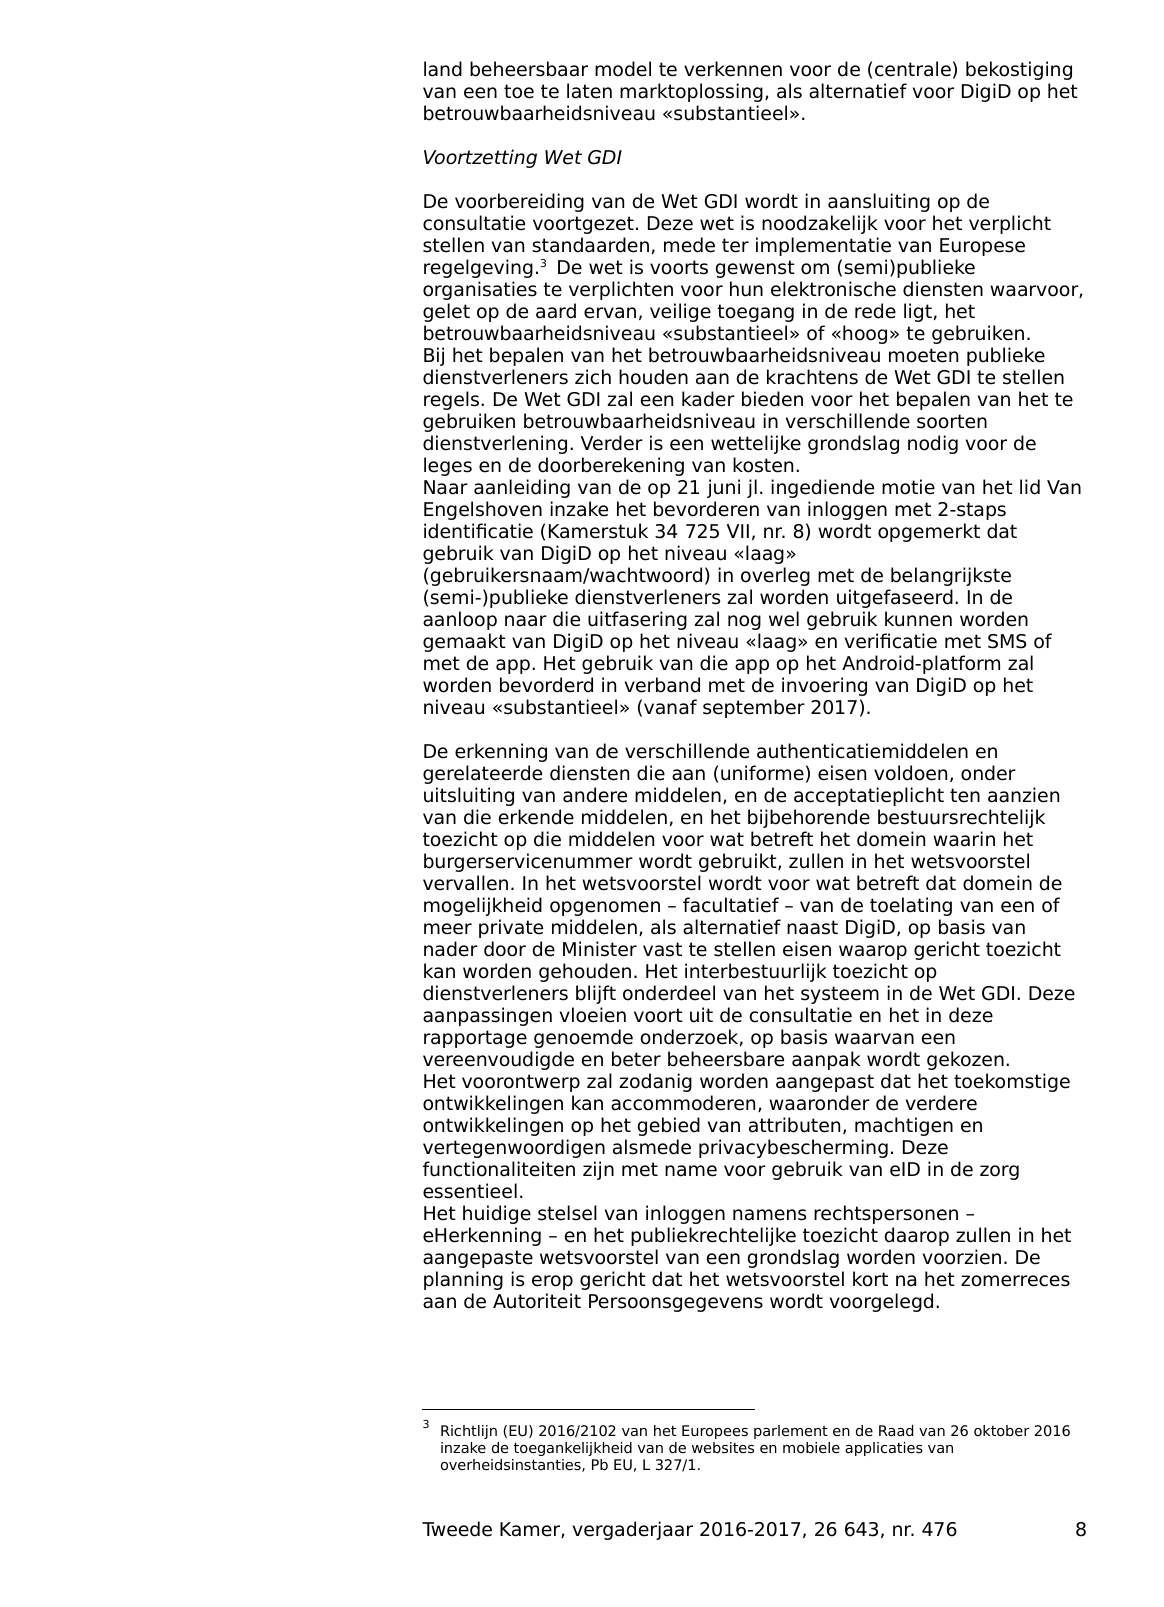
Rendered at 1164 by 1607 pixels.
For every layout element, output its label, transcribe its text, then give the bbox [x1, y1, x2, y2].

text De erkenning van de verschillende authenticatiemiddelen en gerelateerde diensten die aan (uniforme) eisen voldoen, onder uitsluiting van andere middelen, en de acceptatieplicht ten aanzien van die erkende middelen, en het bijbehorende bestuursrechtelijk toezicht op die middelen voor wat betreft het domein waarin het burgerservicenummer wordt gebruikt, zullen in het wetsvoorstel vervallen. In het wetsvoorstel wordt voor wat betreft dat domein de mogelijkheid opgenomen – facultatief – van de toelating van een of meer private middelen, als alternatief naast DigiD, op basis van nader door de Minister vast te stellen eisen waarop gericht toezicht kan worden gehouden. Het interbestuurlijk toezicht op dienstverleners blijft onderdeel van het systeem in de Wet GDI. Deze aanpassingen vloeien voort uit de consultatie en het in deze rapportage genoemde onderzoek, op basis waarvan een vereenvoudigde en beter beheersbare aanpak wordt gekozen. [422, 741, 1087, 1071]
subtitle Voortzetting Wet GDI [422, 147, 1087, 169]
text Het voorontwerp zal zodanig worden aangepast dat het toekomstige ontwikkelingen kan accommoderen, waaronder de verdere ontwikkelingen op het gebied van attributen, machtigen en vertegenwoordigen alsmede privacybescherming. Deze functionaliteiten zijn met name voor gebruik van eID in de zorg essentieel. [422, 1071, 1087, 1203]
text land beheersbaar model te verkennen voor de (centrale) bekostiging van een toe te laten marktoplossing, als alternatief voor DigiD op het betrouwbaarheidsniveau «substantieel». [422, 59, 1087, 125]
text Het huidige stelsel van inloggen namens rechtspersonen – eHerkenning – en het publiekrechtelijke toezicht daarop zullen in het aangepaste wetsvoorstel van een grondslag worden voorzien. De planning is erop gericht dat het wetsvoorstel kort na het zomerreces aan de Autoriteit Persoonsgegevens wordt voorgelegd. [422, 1203, 1087, 1312]
text Richtlijn (EU) 2016/2102 van het Europees parlement en de Raad van 26 oktober 2016 inzake de toegankelijkheid van de websites en mobiele applicaties van overheidsinstanties, Pb EU, L 327/1. [422, 1418, 1087, 1474]
text De voorbereiding van de Wet GDI wordt in aansluiting op de consultatie voortgezet. Deze wet is noodzakelijk voor het verplicht stellen van standaarden, mede ter implementatie van Europese regelgeving. De wet is voorts gewenst om (semi)publieke organisaties te verplichten voor hun elektronische diensten waarvoor, gelet op de aard ervan, veilige toegang in de rede ligt, het betrouwbaarheidsniveau «substantieel» of «hoog» te gebruiken. [422, 191, 1087, 345]
text Bij het bepalen van het betrouwbaarheidsniveau moeten publieke dienstverleners zich houden aan de krachtens de Wet GDI te stellen regels. De Wet GDI zal een kader bieden voor het bepalen van het te gebruiken betrouwbaarheidsniveau in verschillende soorten dienstverlening. Verder is een wettelijke grondslag nodig voor de leges en de doorberekening van kosten. [422, 345, 1087, 477]
text Naar aanleiding van de op 21 juni jl. ingediende motie van het lid Van Engelshoven inzake het bevorderen van inloggen met 2-staps identificatie (Kamerstuk 34 725 VII, nr. 8) wordt opgemerkt dat gebruik van DigiD op het niveau «laag» (gebruikersnaam/wachtwoord) in overleg met de belangrijkste (semi-)publieke dienstverleners zal worden uitgefaseerd. In de aanloop naar die uitfasering zal nog wel gebruik kunnen worden gemaakt van DigiD op het niveau «laag» en verificatie met SMS of met de app. Het gebruik van die app op het Android-platform zal worden bevorderd in verband met de invoering van DigiD op het niveau «substantieel» (vanaf september 2017). [422, 477, 1087, 719]
